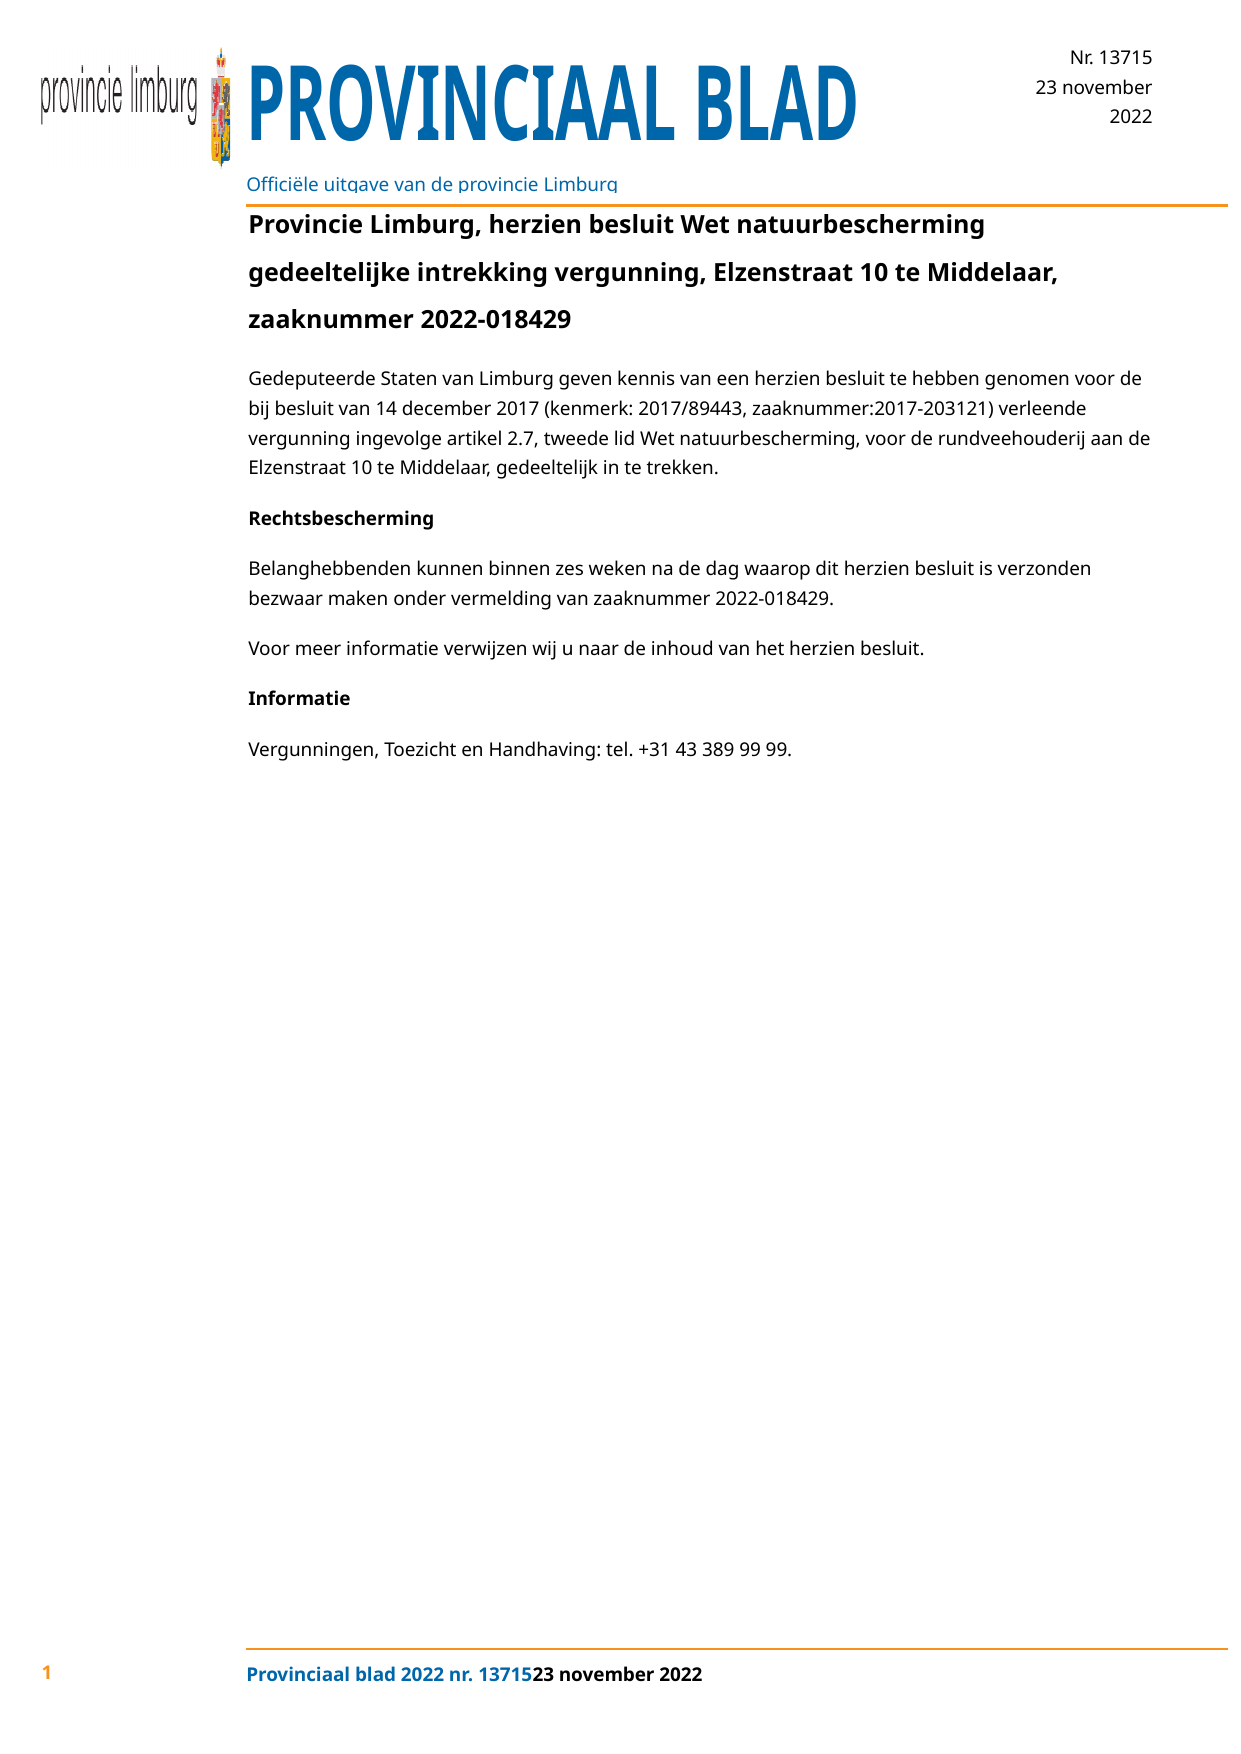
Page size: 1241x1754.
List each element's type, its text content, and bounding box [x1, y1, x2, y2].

text Informatie [248, 686, 1152, 711]
text Provincie Limburg, herzien besluit Wet natuurbescherming gedeeltelijke intrekking vergunning, Elzenstraat 10 te Middelaar, zaaknummer 2022-018429 [248, 207, 1152, 336]
text Vergunningen, Toezicht en Handhaving: tel. +31 43 389 99 99. [248, 736, 1152, 762]
text Rechtsbescherming [248, 505, 1152, 530]
picture [41, 47, 231, 172]
text Belanghebbenden kunnen binnen zes weken na de dag waarop dit herzien besluit is verzonden bezwaar maken onder vermelding van zaaknummer 2022-018429. [248, 555, 1152, 610]
text Voor meer informatie verwijzen wij u naar de inhoud van het herzien besluit. [248, 635, 1152, 661]
text Gedeputeerde Staten van Limburg geven kennis van een herzien besluit te hebben genomen voor de bij besluit van 14 december 2017 (kenmerk: 2017/89443, zaaknummer:2017-203121) verleende vergunning ingevolge artikel 2.7, tweede lid Wet natuurbescherming, voor de rundveehouderij aan de Elzenstraat 10 te Middelaar, gedeeltelijk in te trekken. [248, 366, 1152, 480]
